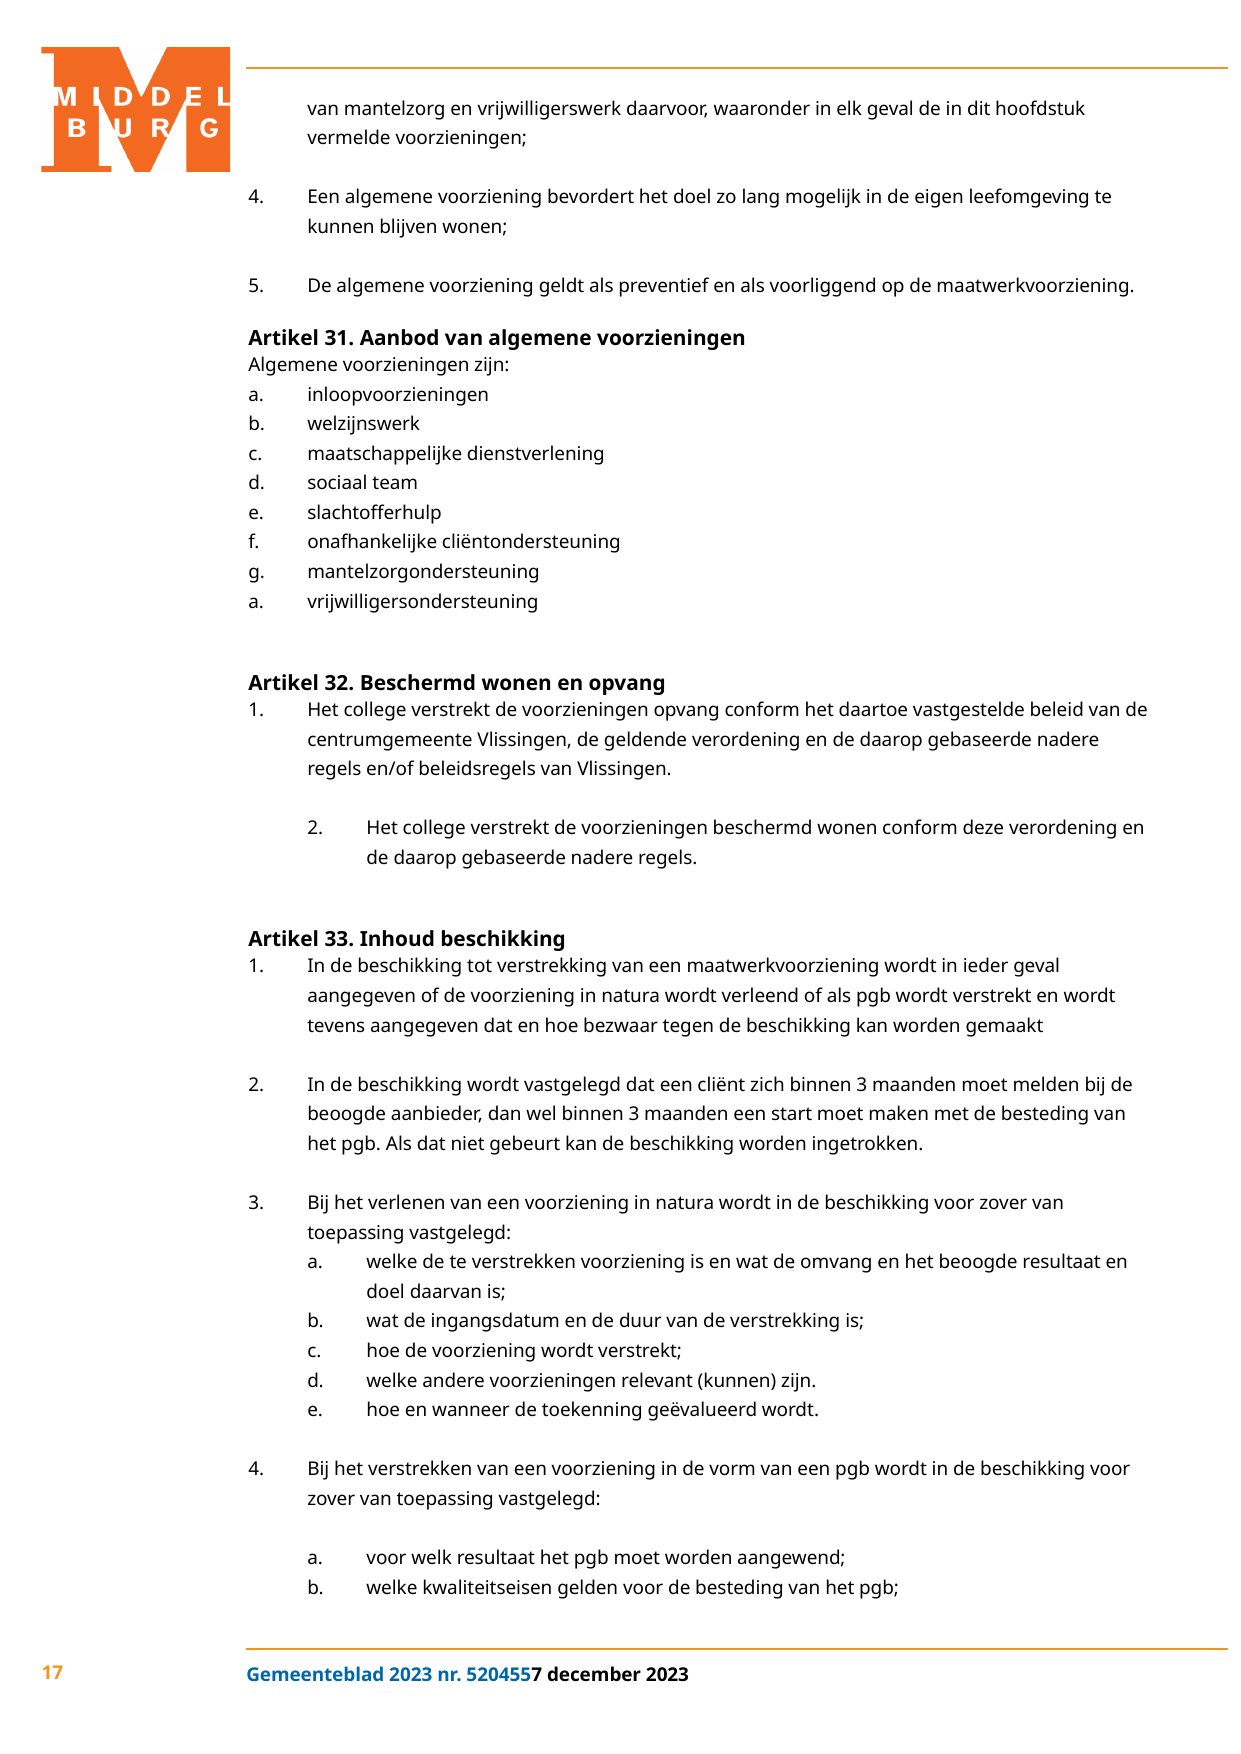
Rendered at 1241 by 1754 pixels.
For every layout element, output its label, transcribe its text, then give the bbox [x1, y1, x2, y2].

text Artikel 32. Beschermd wonen en opvang [248, 668, 1152, 696]
list maatschappelijke dienstverlening [248, 440, 1152, 466]
list welzijnswerk [248, 410, 1152, 436]
list hoe en wanneer de toekenning geëvalueerd wordt. [307, 1396, 1152, 1422]
list Bij het verstrekken van een voorziening in de vorm van een pgb wordt in de beschikking voor zover van toepassing vastgelegd: [248, 1456, 1152, 1511]
text Artikel 33. Inhoud beschikking [248, 924, 1152, 953]
list In de beschikking wordt vastgelegd dat een cliënt zich binnen 3 maanden moet melden bij de beoogde aanbieder, dan wel binnen 3 maanden een start moet maken met de besteding van het pgb. Als dat niet gebeurt kan de beschikking worden ingetrokken. [248, 1071, 1152, 1156]
list onafhankelijke cliëntondersteuning [248, 529, 1152, 554]
list slachtofferhulp [248, 499, 1152, 525]
list Het college verstrekt de voorzieningen beschermd wonen conform deze verordening en de daarop gebaseerde nadere regels. [307, 814, 1152, 870]
list In de beschikking tot verstrekking van een maatwerkvoorziening wordt in ieder geval aangegeven of de voorziening in natura wordt verleend of als pgb wordt verstrekt en wordt tevens aangegeven dat en hoe bezwaar tegen de beschikking kan worden gemaakt [248, 953, 1152, 1037]
list welke de te verstrekken voorziening is en wat de omvang en het beoogde resultaat en doel daarvan is; [307, 1248, 1152, 1304]
list Een algemene voorziening bevordert het doel zo lang mogelijk in de eigen leefomgeving te kunnen blijven wonen; [248, 183, 1152, 239]
list De algemene voorziening geldt als preventief en als voorliggend op de maatwerkvoorziening. [248, 272, 1152, 298]
list inloopvoorzieningen [248, 381, 1152, 406]
list welke andere voorzieningen relevant (kunnen) zijn. [307, 1367, 1152, 1392]
list voor welk resultaat het pgb moet worden aangewend; [307, 1544, 1152, 1570]
list mantelzorgondersteuning [248, 558, 1152, 584]
text Artikel 31. Aanbod van algemene voorzieningen [248, 323, 1152, 351]
list van mantelzorg en vrijwilligerswerk daarvoor, waaronder in elk geval de in dit hoofdstuk vermelde voorzieningen; [248, 95, 1152, 150]
list Het college verstrekt de voorzieningen opvang conform het daartoe vastgestelde beleid van de centrumgemeente Vlissingen, de geldende verordening en de daarop gebaseerde nadere regels en/of beleidsregels van Vlissingen. [248, 696, 1152, 781]
list Bij het verlenen van een voorziening in natura wordt in de beschikking voor zover van toepassing vastgelegd: [248, 1189, 1152, 1244]
list vrijwilligersondersteuning [248, 588, 1152, 613]
list welke kwaliteitseisen gelden voor de besteding van het pgb; [307, 1574, 1152, 1599]
list hoe de voorziening wordt verstrekt; [307, 1337, 1152, 1363]
picture [41, 47, 231, 172]
list sociaal team [248, 469, 1152, 495]
list wat de ingangsdatum en de duur van de verstrekking is; [307, 1308, 1152, 1333]
text Algemene voorzieningen zijn: [248, 351, 1152, 377]
